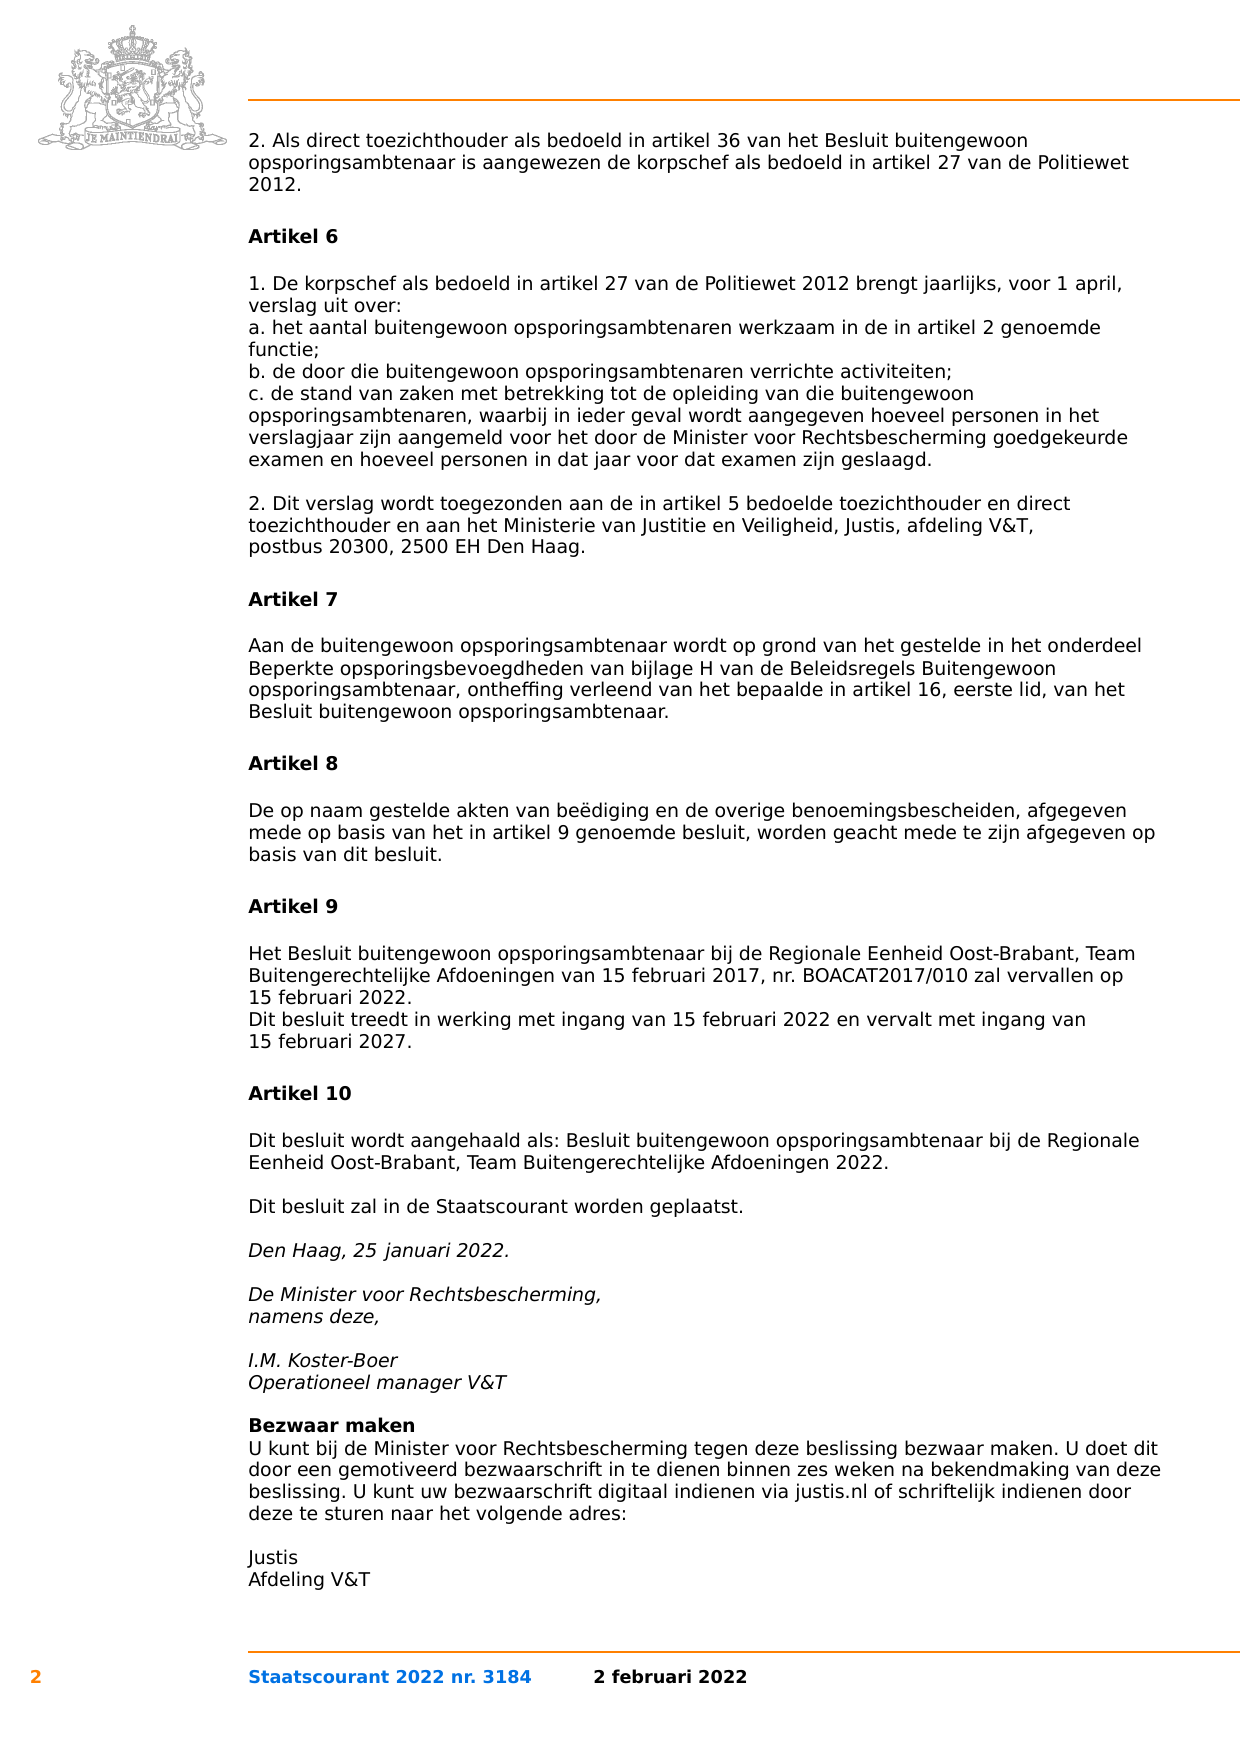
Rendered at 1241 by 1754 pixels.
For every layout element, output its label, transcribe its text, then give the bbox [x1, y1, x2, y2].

text a. het aantal buitengewoon opsporingsambtenaren werkzaam in de in artikel 2 genoemde functie; [248, 317, 1163, 361]
text b. de door die buitengewoon opsporingsambtenaren verrichte activiteiten; [248, 361, 1163, 383]
text Den Haag, 25 januari 2022. [248, 1240, 1163, 1262]
text U kunt bij de Minister voor Rechtsbescherming tegen deze beslissing bezwaar maken. U doet dit door een gemotiveerd bezwaarschrift in te dienen binnen zes weken na bekendmaking van deze beslissing. U kunt uw bezwaarschrift digitaal indienen via justis.nl of schriftelijk indienen door deze te sturen naar het volgende adres: [248, 1437, 1163, 1525]
subtitle Artikel 6 [248, 226, 1163, 248]
text Aan de buitengewoon opsporingsambtenaar wordt op grond van het gestelde in het onderdeel Beperkte opsporingsbevoegdheden van bijlage H van de Beleidsregels Buitengewoon opsporingsambtenaar, ontheffing verleend van het bepaalde in artikel 16, eerste lid, van het Besluit buitengewoon opsporingsambtenaar. [248, 635, 1163, 723]
subtitle Artikel 10 [248, 1083, 1163, 1105]
subtitle Artikel 9 [248, 896, 1163, 918]
text De op naam gestelde akten van beëdiging en de overige benoemingsbescheiden, afgegeven mede op basis van het in artikel 9 genoemde besluit, worden geacht mede te zijn afgegeven op basis van dit besluit. [248, 800, 1163, 866]
text Dit besluit zal in de Staatscourant worden geplaatst. [248, 1196, 1163, 1218]
text 1. De korpschef als bedoeld in artikel 27 van de Politiewet 2012 brengt jaarlijks, voor 1 april, verslag uit over: [248, 273, 1163, 317]
text Het Besluit buitengewoon opsporingsambtenaar bij de Regionale Eenheid Oost-Brabant, Team Buitengerechtelijke Afdoeningen van 15 februari 2017, nr. BOACAT2017/010 zal vervallen op 15 februari 2022. [248, 943, 1163, 1009]
subtitle Artikel 7 [248, 588, 1163, 610]
picture [38, 25, 227, 150]
subtitle Artikel 8 [248, 753, 1163, 775]
text Justis [248, 1547, 1163, 1569]
text Afdeling V&T [248, 1569, 1163, 1591]
text c. de stand van zaken met betrekking tot de opleiding van die buitengewoon opsporingsambtenaren, waarbij in ieder geval wordt aangegeven hoeveel personen in het verslagjaar zijn aangemeld voor het door de Minister voor Rechtsbescherming goedgekeurde examen en hoeveel personen in dat jaar voor dat examen zijn geslaagd. [248, 383, 1163, 471]
text 2. Dit verslag wordt toegezonden aan de in artikel 5 bedoelde toezichthouder en direct toezichthouder en aan het Ministerie van Justitie en Veiligheid, Justis, afdeling V&T, postbus 20300, 2500 EH Den Haag. [248, 492, 1163, 558]
text Bezwaar maken [248, 1415, 1163, 1437]
text De Minister voor Rechtsbescherming, namens deze, I.M. Koster-Boer Operationeel manager V&T [248, 1284, 1163, 1393]
text Dit besluit treedt in werking met ingang van 15 februari 2022 en vervalt met ingang van 15 februari 2027. [248, 1009, 1163, 1053]
text Dit besluit wordt aangehaald als: Besluit buitengewoon opsporingsambtenaar bij de Regionale Eenheid Oost-Brabant, Team Buitengerechtelijke Afdoeningen 2022. [248, 1130, 1163, 1174]
text 2. Als direct toezichthouder als bedoeld in artikel 36 van het Besluit buitengewoon opsporingsambtenaar is aangewezen de korpschef als bedoeld in artikel 27 van de Politiewet 2012. [248, 130, 1163, 196]
